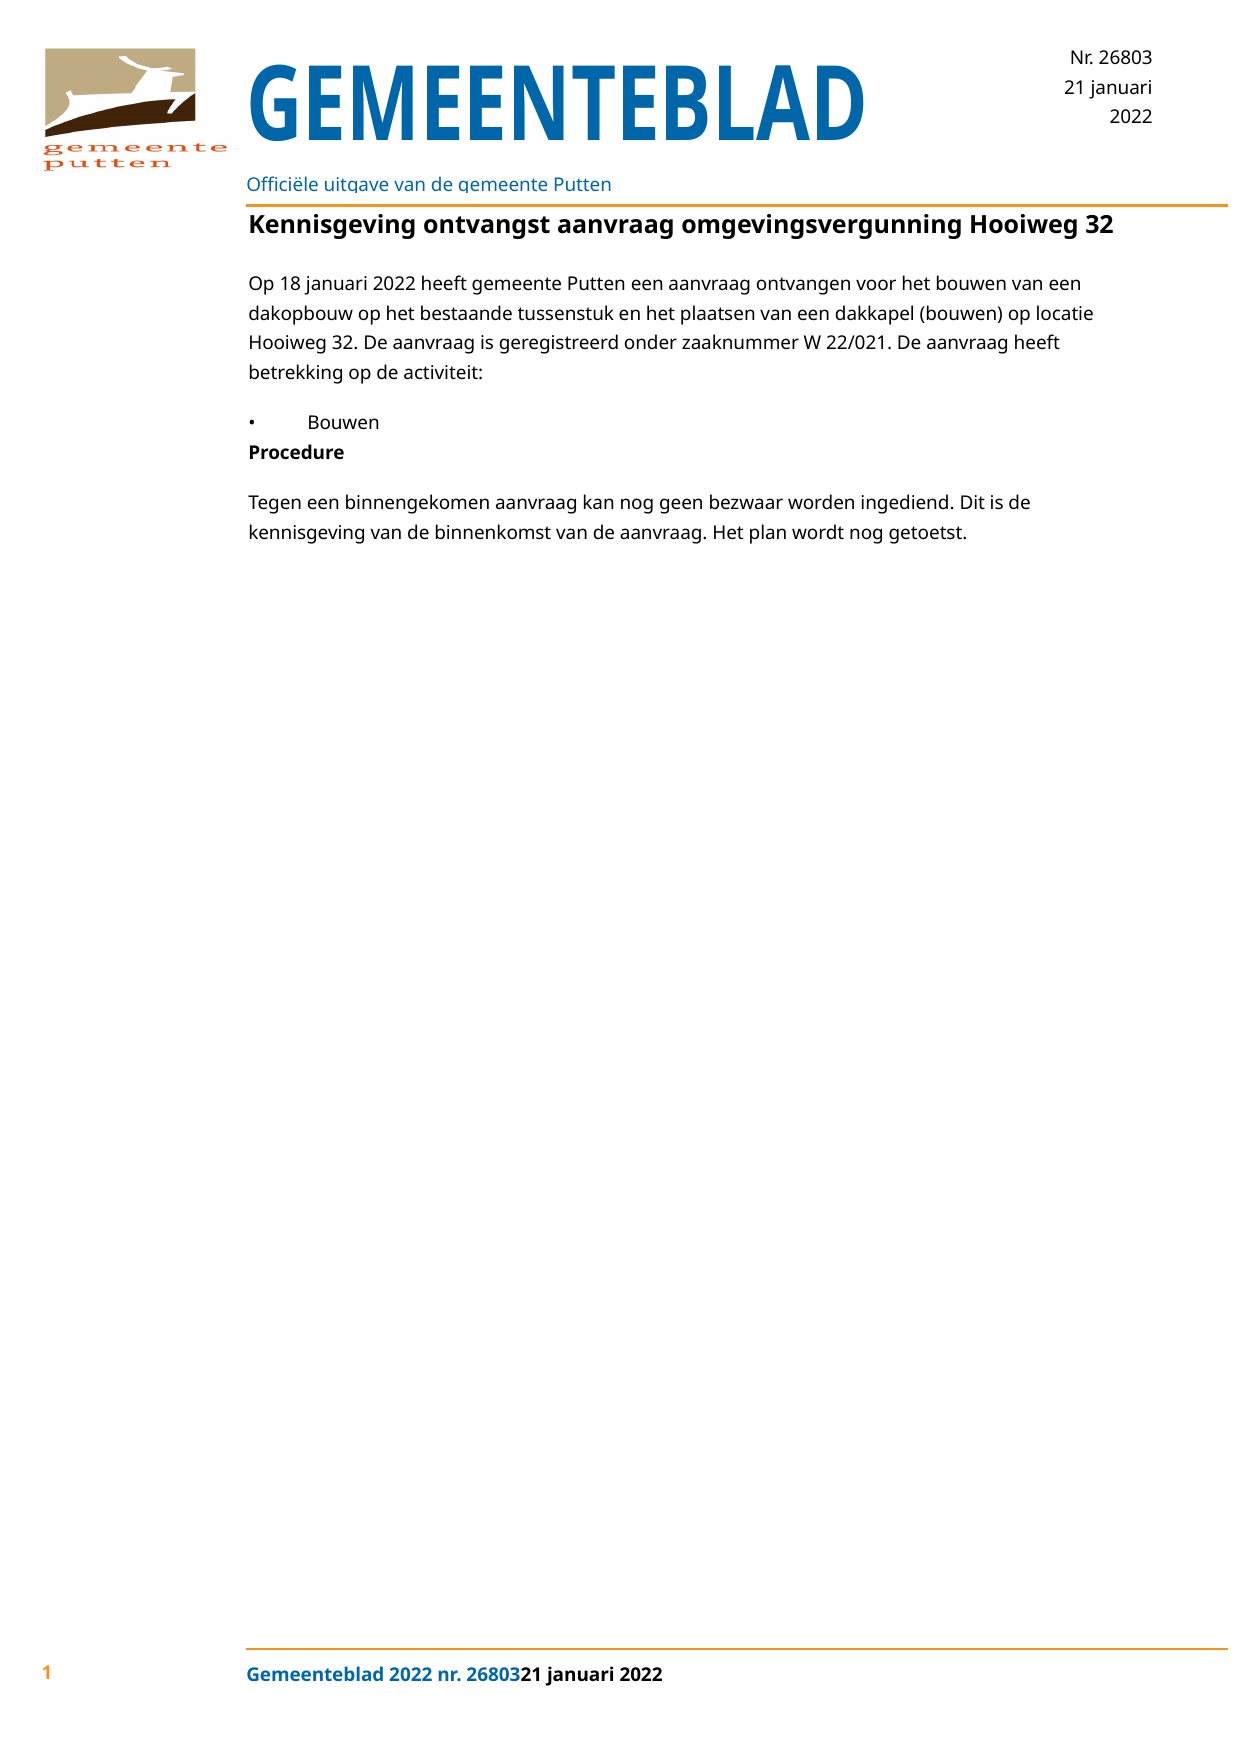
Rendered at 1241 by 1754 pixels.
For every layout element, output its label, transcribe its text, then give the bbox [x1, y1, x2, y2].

text Procedure [248, 439, 1152, 465]
text Kennisgeving ontvangst aanvraag omgevingsvergunning Hooiweg 32 [248, 207, 1152, 241]
text Op 18 januari 2022 heeft gemeente Putten een aanvraag ontvangen voor het bouwen van een dakopbouw op het bestaande tussenstuk en het plaatsen van een dakkapel (bouwen) op locatie Hooiweg 32. De aanvraag is geregistreerd onder zaaknummer W 22/021. De aanvraag heeft betrekking op de activiteit: [248, 270, 1152, 385]
list Bouwen [248, 409, 1152, 435]
picture [41, 47, 231, 172]
text Tegen een binnengekomen aanvraag kan nog geen bezwaar worden ingediend. Dit is de kennisgeving van de binnenkomst van de aanvraag. Het plan wordt nog getoetst. [248, 489, 1152, 545]
